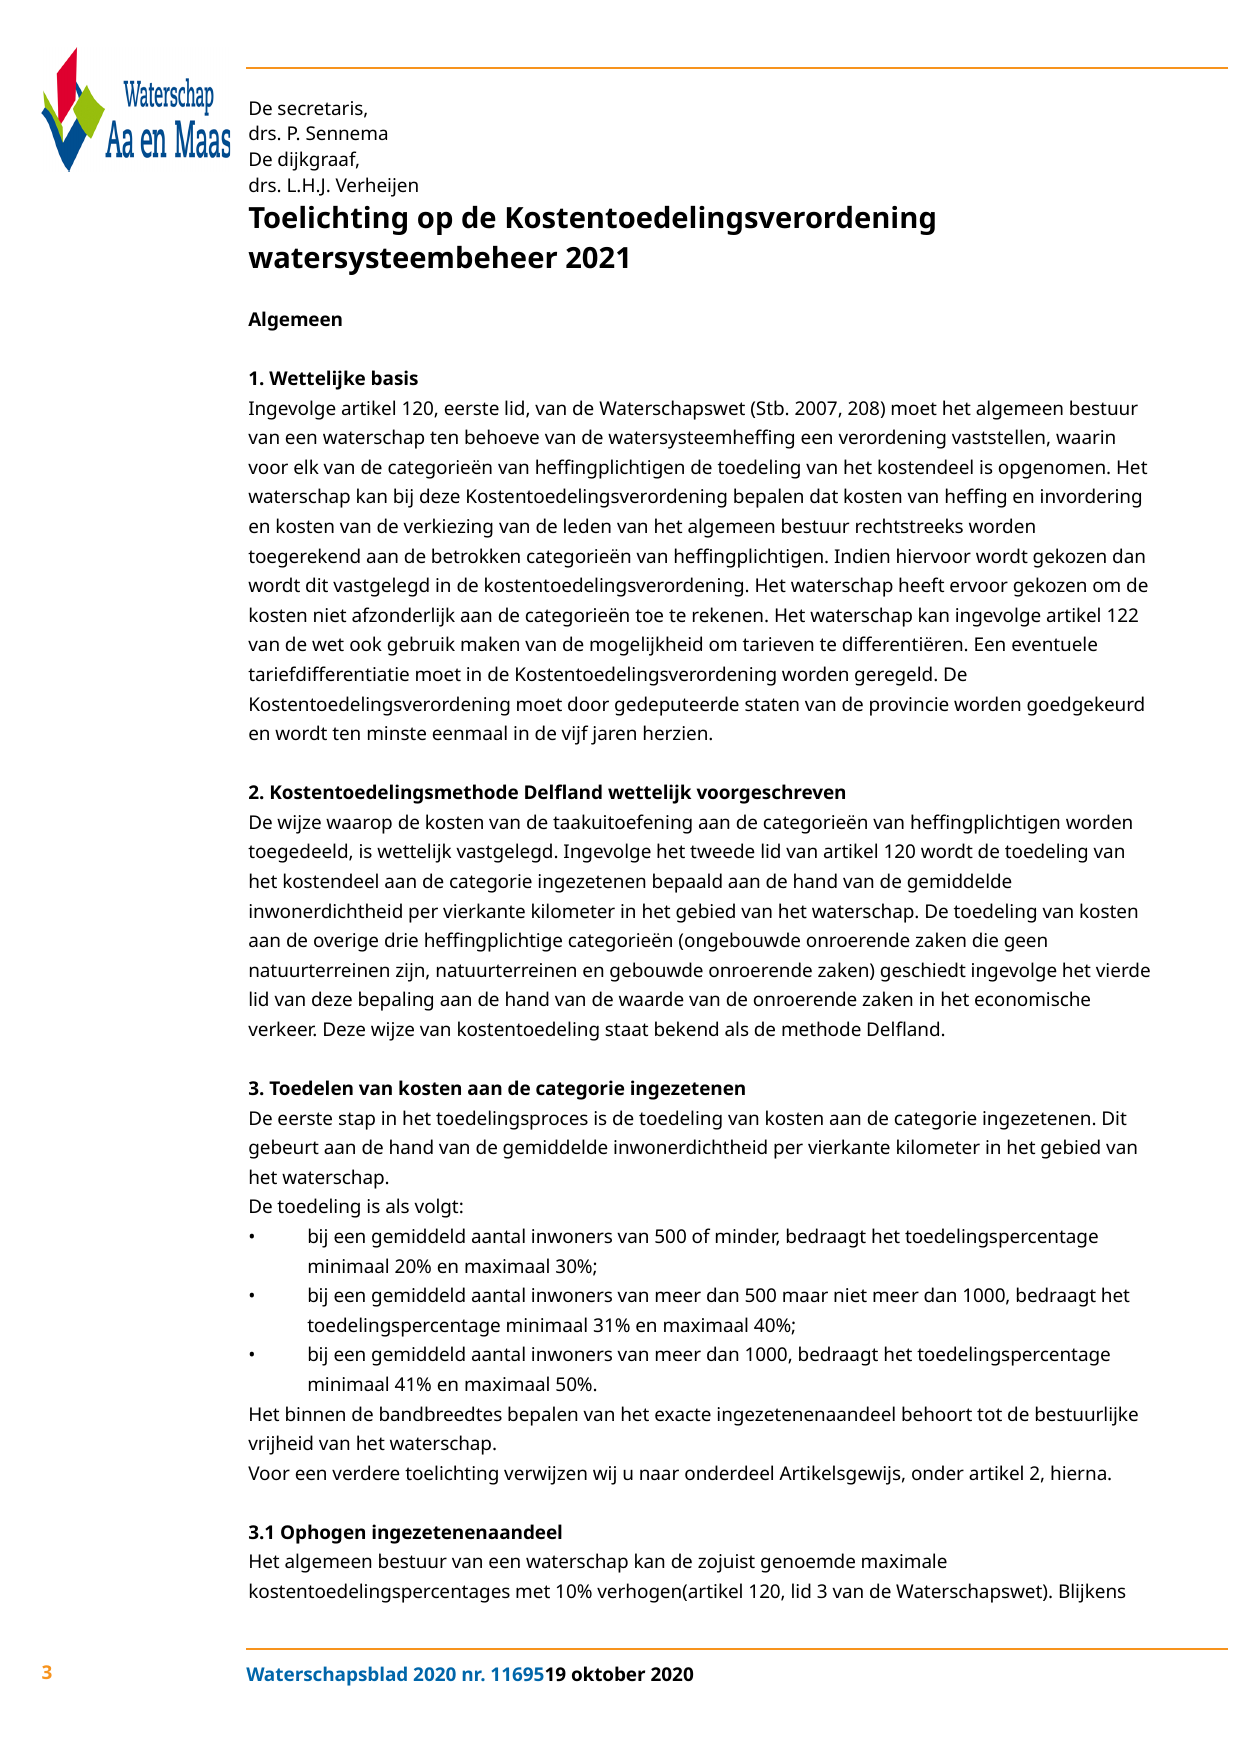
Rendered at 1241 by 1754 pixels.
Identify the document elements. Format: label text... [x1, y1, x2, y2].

text 2. Kostentoedelingsmethode Delfland wettelijk voorgeschreven [248, 779, 1152, 805]
text 1. Wettelijke basis [248, 365, 1152, 391]
text Voor een verdere toelichting verwijzen wij u naar onderdeel Artikelsgewijs, onder artikel 2, hierna. [248, 1460, 1152, 1486]
list bij een gemiddeld aantal inwoners van 500 of minder, bedraagt het toedelingspercentage minimaal 20% en maximaal 30%; [248, 1223, 1152, 1279]
text 3. Toedelen van kosten aan de categorie ingezetenen [248, 1075, 1152, 1101]
text 3.1 Ophogen ingezetenenaandeel [248, 1519, 1152, 1545]
text Toelichting op de Kostentoedelingsverordening watersysteembeheer 2021 [248, 198, 1152, 277]
text Het binnen de bandbreedtes bepalen van het exacte ingezetenenaandeel behoort tot de bestuurlijke vrijheid van het waterschap. [248, 1401, 1152, 1456]
text Ingevolge artikel 120, eerste lid, van de Waterschapswet (Stb. 2007, 208) moet het algemeen bestuur van een waterschap ten behoeve van de watersysteemheffing een verordening vaststellen, waarin voor elk van de categorieën van heffingplichtigen de toedeling van het kostendeel is opgenomen. Het waterschap kan bij deze Kostentoedelingsverordening bepalen dat kosten van heffing en invordering en kosten van de verkiezing van de leden van het algemeen bestuur rechtstreeks worden toegerekend aan de betrokken categorieën van heffingplichtigen. Indien hiervoor wordt gekozen dan wordt dit vastgelegd in de kostentoedelingsverordening. Het waterschap heeft ervoor gekozen om de kosten niet afzonderlijk aan de categorieën toe te rekenen. Het waterschap kan ingevolge artikel 122 van de wet ook gebruik maken van de mogelijkheid om tarieven te differentiëren. Een eventuele tariefdifferentiatie moet in de Kostentoedelingsverordening worden geregeld. De Kostentoedelingsverordening moet door gedeputeerde staten van de provincie worden goedgekeurd en wordt ten minste eenmaal in de vijf jaren herzien. [248, 395, 1152, 746]
text De secretaris, [248, 95, 1152, 121]
list bij een gemiddeld aantal inwoners van meer dan 500 maar niet meer dan 1000, bedraagt het toedelingspercentage minimaal 31% en maximaal 40%; [248, 1282, 1152, 1338]
text Het algemeen bestuur van een waterschap kan de zojuist genoemde maximale kostentoedelingspercentages met 10% verhogen(artikel 120, lid 3 van de Waterschapswet). Blijkens [248, 1549, 1152, 1604]
text drs. L.H.J. Verheijen [248, 172, 1152, 198]
text De wijze waarop de kosten van de taakuitoefening aan de categorieën van heffingplichtigen worden toegedeeld, is wettelijk vastgelegd. Ingevolge het tweede lid van artikel 120 wordt de toedeling van het kostendeel aan de categorie ingezetenen bepaald aan de hand van de gemiddelde inwonerdichtheid per vierkante kilometer in het gebied van het waterschap. De toedeling van kosten aan de overige drie heffingplichtige categorieën (ongebouwde onroerende zaken die geen natuurterreinen zijn, natuurterreinen en gebouwde onroerende zaken) geschiedt ingevolge het vierde lid van deze bepaling aan de hand van de waarde van de onroerende zaken in het economische verkeer. Deze wijze van kostentoedeling staat bekend als de methode Delfland. [248, 809, 1152, 1042]
text Algemeen [248, 306, 1152, 332]
picture [41, 47, 231, 172]
text De eerste stap in het toedelingsproces is de toedeling van kosten aan de categorie ingezetenen. Dit gebeurt aan de hand van de gemiddelde inwonerdichtheid per vierkante kilometer in het gebied van het waterschap. [248, 1105, 1152, 1190]
list bij een gemiddeld aantal inwoners van meer dan 1000, bedraagt het toedelingspercentage minimaal 41% en maximaal 50%. [248, 1342, 1152, 1397]
text De toedeling is als volgt: [248, 1194, 1152, 1219]
text drs. P. Sennema [248, 121, 1152, 146]
text De dijkgraaf, [248, 146, 1152, 172]
